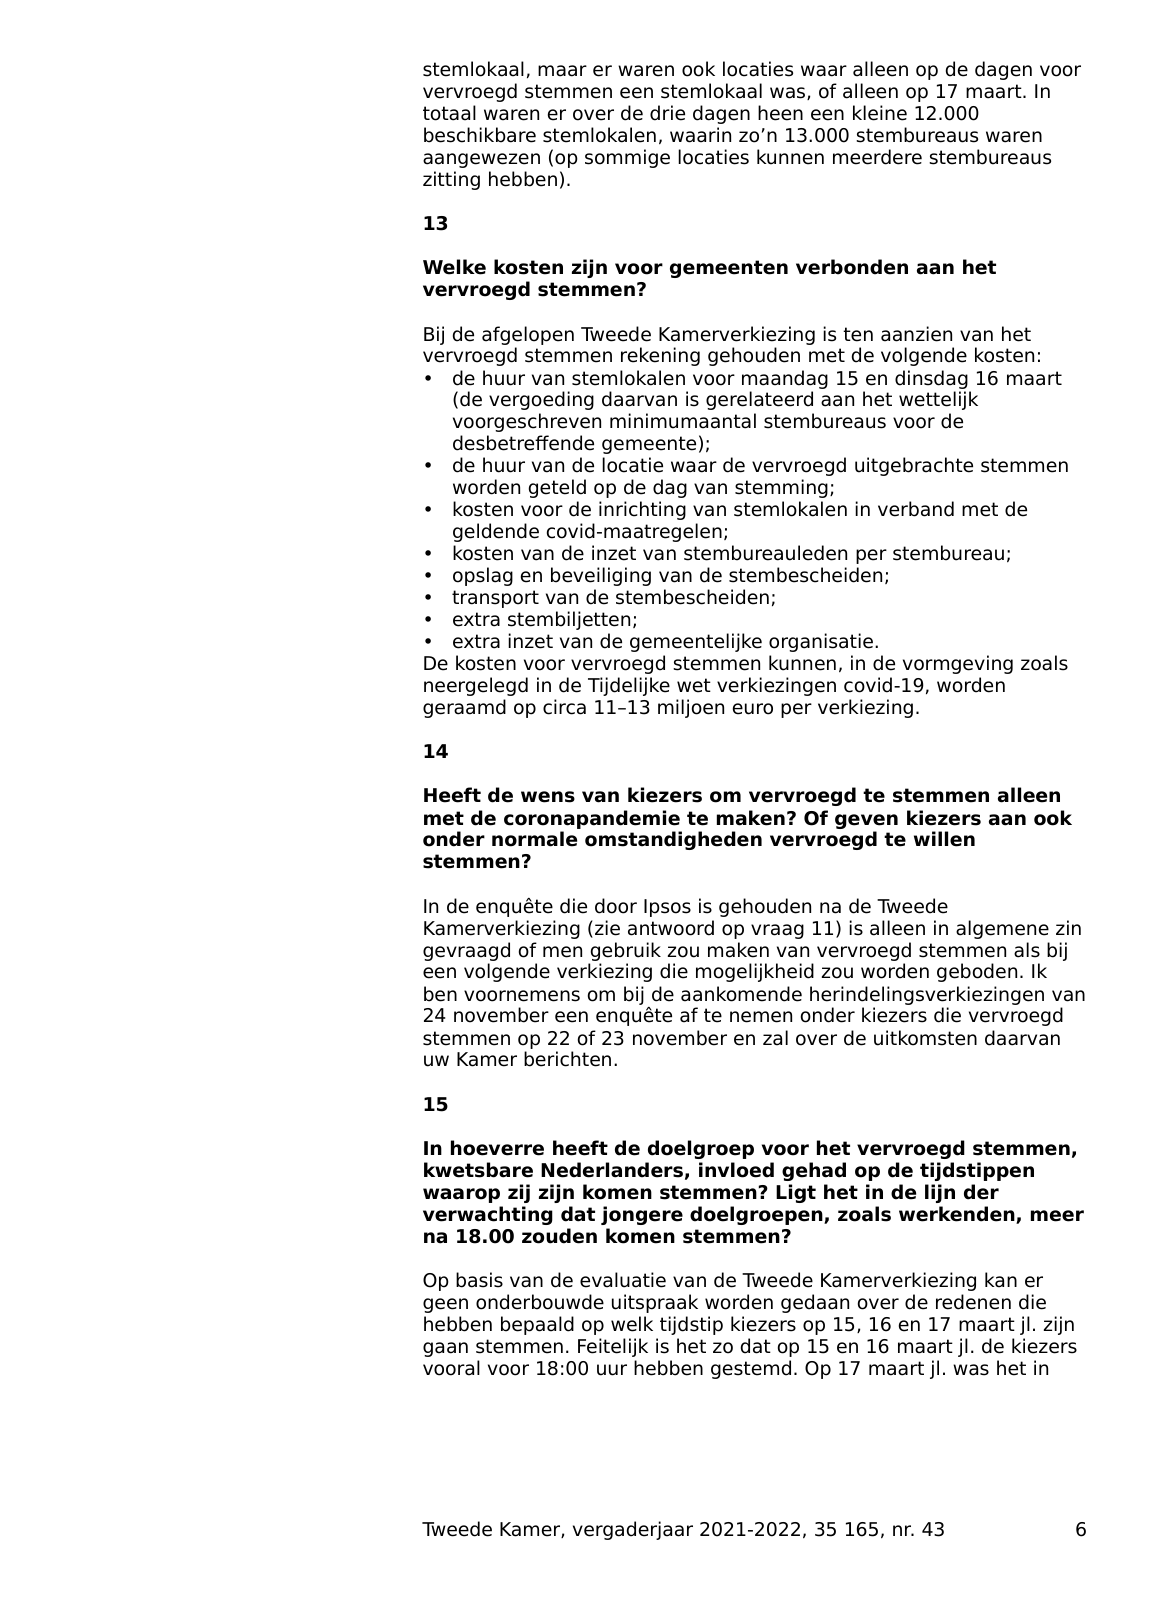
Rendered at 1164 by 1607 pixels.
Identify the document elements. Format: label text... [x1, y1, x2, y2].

text • extra inzet van de gemeentelijke organisatie. [422, 631, 1087, 653]
text In hoeverre heeft de doelgroep voor het vervroegd stemmen, kwetsbare Nederlanders, invloed gehad op de tijdstippen waarop zij zijn komen stemmen? Ligt het in de lijn der verwachting dat jongere doelgroepen, zoals werkenden, meer na 18.00 zouden komen stemmen? [422, 1138, 1087, 1248]
text • de huur van stemlokalen voor maandag 15 en dinsdag 16 maart (de vergoeding daarvan is gerelateerd aan het wettelijk voorgeschreven minimumaantal stembureaus voor de desbetreffende gemeente); [422, 367, 1087, 455]
text stemlokaal, maar er waren ook locaties waar alleen op de dagen voor vervroegd stemmen een stemlokaal was, of alleen op 17 maart. In totaal waren er over de drie dagen heen een kleine 12.000 beschikbare stemlokalen, waarin zo’n 13.000 stembureaus waren aangewezen (op sommige locaties kunnen meerdere stembureaus zitting hebben). [422, 59, 1087, 191]
subtitle 13 [422, 213, 1087, 235]
text • de huur van de locatie waar de vervroegd uitgebrachte stemmen worden geteld op de dag van stemming; [422, 455, 1087, 499]
text • transport van de stembescheiden; [422, 587, 1087, 609]
text Bij de afgelopen Tweede Kamerverkiezing is ten aanzien van het vervroegd stemmen rekening gehouden met de volgende kosten: [422, 323, 1087, 367]
subtitle 15 [422, 1093, 1087, 1116]
text In de enquête die door Ipsos is gehouden na de Tweede Kamerverkiezing (zie antwoord op vraag 11) is alleen in algemene zin gevraagd of men gebruik zou maken van vervroegd stemmen als bij een volgende verkiezing die mogelijkheid zou worden geboden. Ik ben voornemens om bij de aankomende herindelingsverkiezingen van 24 november een enquête af te nemen onder kiezers die vervroegd stemmen op 22 of 23 november en zal over de uitkomsten daarvan uw Kamer berichten. [422, 896, 1087, 1071]
text Heeft de wens van kiezers om vervroegd te stemmen alleen met de coronapandemie te maken? Of geven kiezers aan ook onder normale omstandigheden vervroegd te willen stemmen? [422, 785, 1087, 873]
text • kosten voor de inrichting van stemlokalen in verband met de geldende covid-maatregelen; [422, 499, 1087, 543]
subtitle 14 [422, 741, 1087, 763]
text • extra stembiljetten; [422, 609, 1087, 631]
text De kosten voor vervroegd stemmen kunnen, in de vormgeving zoals neergelegd in de Tijdelijke wet verkiezingen covid-19, worden geraamd op circa 11–13 miljoen euro per verkiezing. [422, 653, 1087, 719]
text • kosten van de inzet van stembureauleden per stembureau; [422, 543, 1087, 565]
text Op basis van de evaluatie van de Tweede Kamerverkiezing kan er geen onderbouwde uitspraak worden gedaan over de redenen die hebben bepaald op welk tijdstip kiezers op 15, 16 en 17 maart jl. zijn gaan stemmen. Feitelijk is het zo dat op 15 en 16 maart jl. de kiezers vooral voor 18:00 uur hebben gestemd. Op 17 maart jl. was het in [422, 1270, 1087, 1402]
text • opslag en beveiliging van de stembescheiden; [422, 565, 1087, 587]
text Welke kosten zijn voor gemeenten verbonden aan het vervroegd stemmen? [422, 257, 1087, 301]
